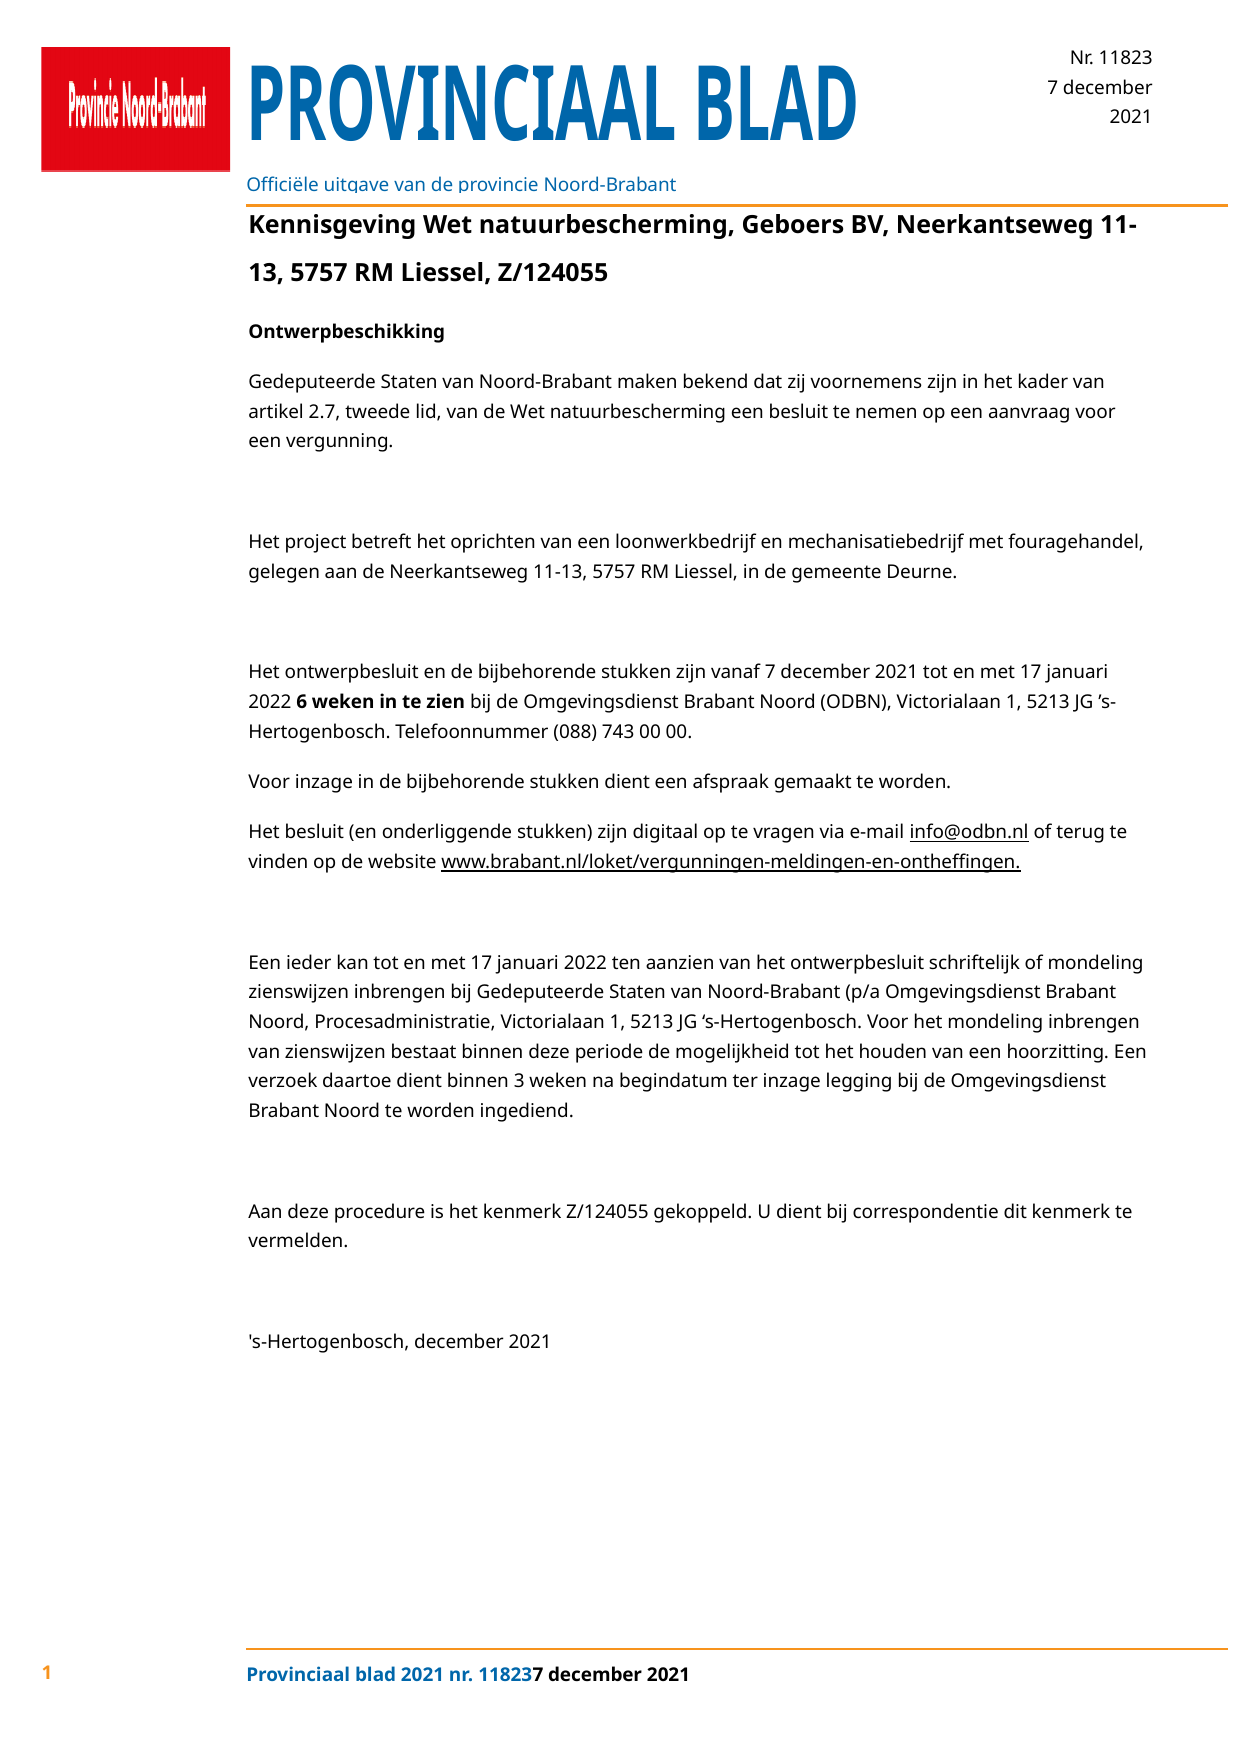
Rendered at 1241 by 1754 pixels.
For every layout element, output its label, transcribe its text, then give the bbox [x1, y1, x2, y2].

text Voor inzage in de bijbehorende stukken dient een afspraak gemaakt te worden. [248, 768, 1152, 794]
text 's-Hertogenbosch, december 2021 [248, 1328, 1152, 1354]
text Het ontwerpbesluit en de bijbehorende stukken zijn vanaf 7 december 2021 tot en met 17 januari 2022 6 weken in te zien bij de Omgevingsdienst Brabant Noord (ODBN), Victorialaan 1, 5213 JG ’s-Hertogenbosch. Telefoonnummer (088) 743 00 00. [248, 659, 1152, 744]
picture [41, 47, 231, 172]
text Kennisgeving Wet natuurbescherming, Geboers BV, Neerkantseweg 11-13, 5757 RM Liessel, Z/124055 [248, 207, 1152, 288]
text Het project betreft het oprichten van een loonwerkbedrijf en mechanisatiebedrijf met fouragehandel, gelegen aan de Neerkantseweg 11-13, 5757 RM Liessel, in de gemeente Deurne. [248, 528, 1152, 584]
text Ontwerpbeschikking [248, 318, 1152, 344]
text Gedeputeerde Staten van Noord-Brabant maken bekend dat zij voornemens zijn in het kader van artikel 2.7, tweede lid, van de Wet natuurbescherming een besluit te nemen op een aanvraag voor een vergunning. [248, 368, 1152, 453]
text Een ieder kan tot en met 17 januari 2022 ten aanzien van het ontwerpbesluit schriftelijk of mondeling zienswijzen inbrengen bij Gedeputeerde Staten van Noord-Brabant (p/a Omgevingsdienst Brabant Noord, Procesadministratie, Victorialaan 1, 5213 JG ‘s-Hertogenbosch. Voor het mondeling inbrengen van zienswijzen bestaat binnen deze periode de mogelijkheid tot het houden van een hoorzitting. Een verzoek daartoe dient binnen 3 weken na begindatum ter inzage legging bij de Omgevingsdienst Brabant Noord te worden ingediend. [248, 949, 1152, 1123]
text Het besluit (en onderliggende stukken) zijn digitaal op te vragen via e-mail info@odbn.nl of terug te vinden op de website www.brabant.nl/loket/vergunningen-meldingen-en-ontheffingen. [248, 819, 1152, 874]
text Aan deze procedure is het kenmerk Z/124055 gekoppeld. U dient bij correspondentie dit kenmerk te vermelden. [248, 1198, 1152, 1253]
